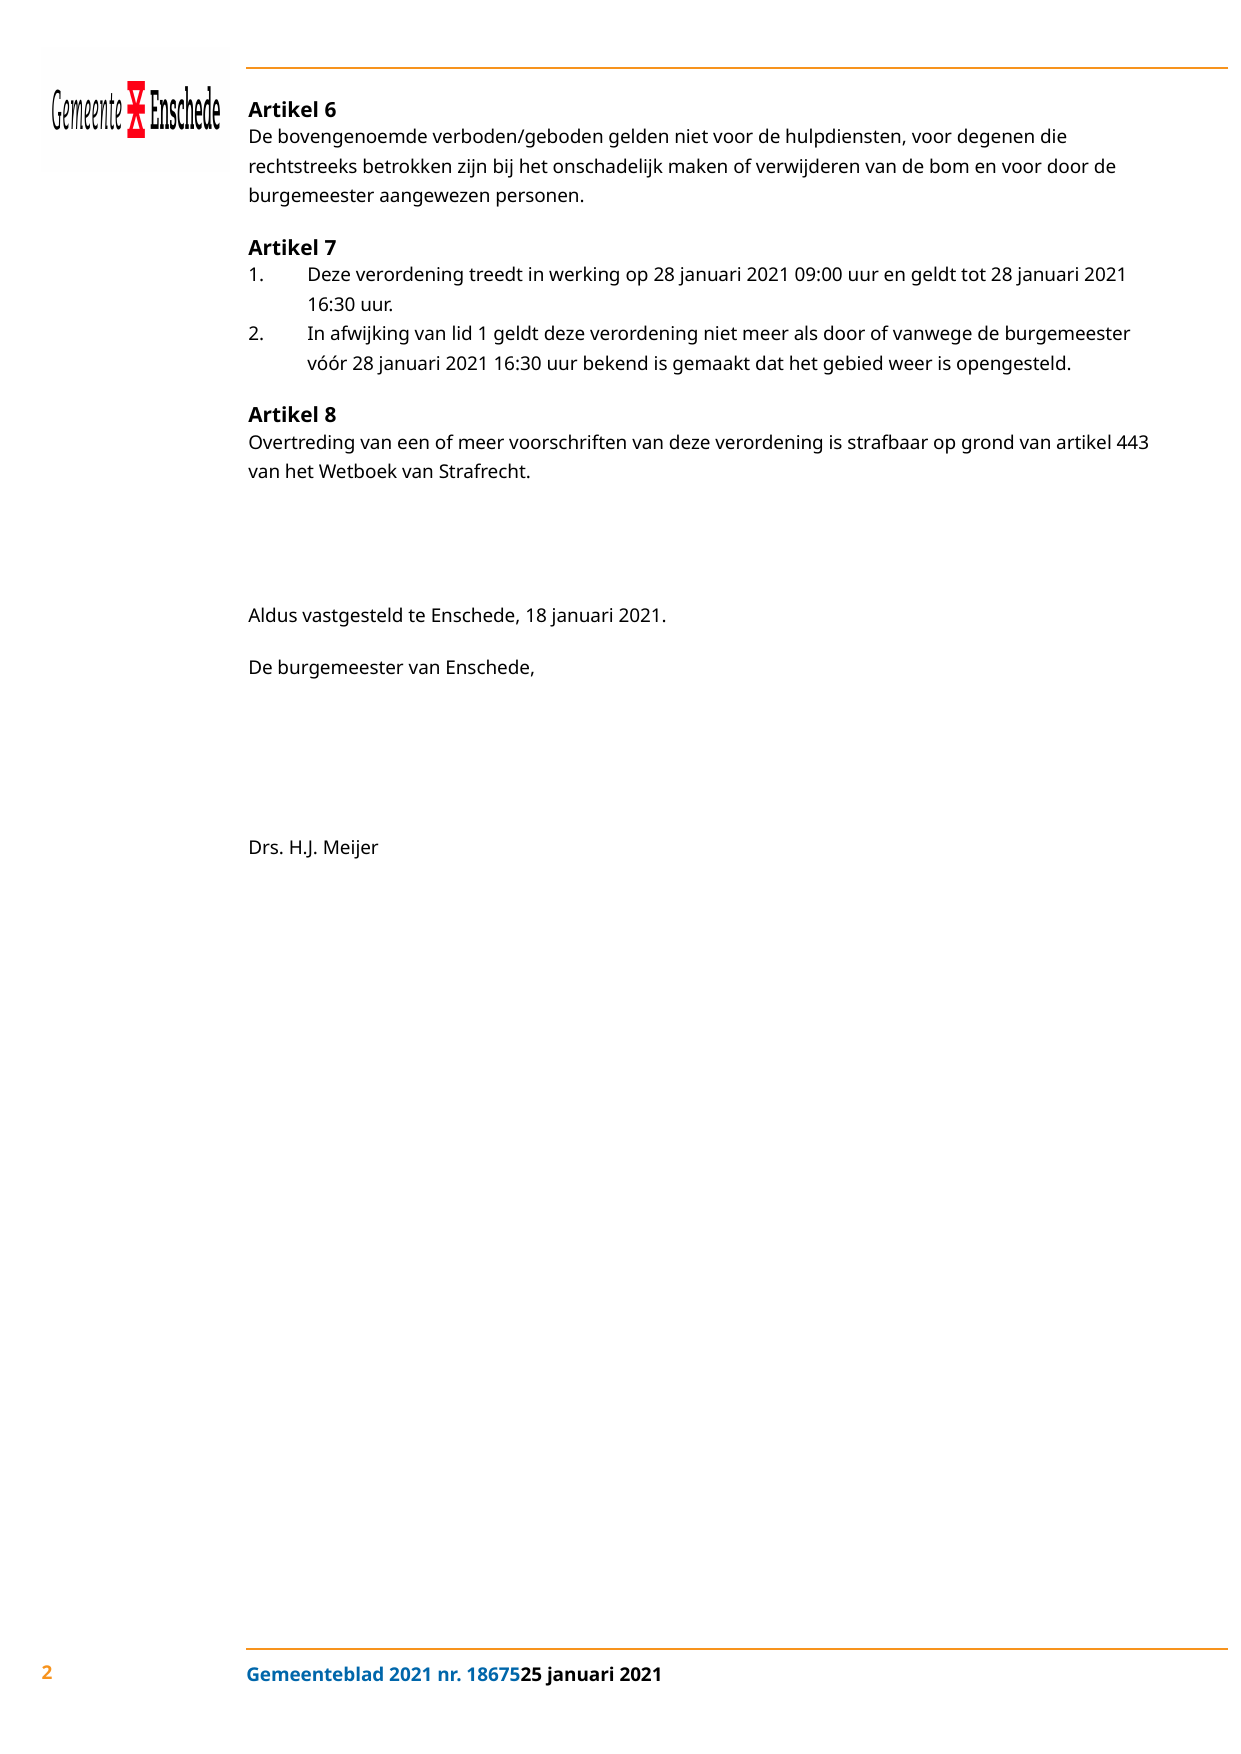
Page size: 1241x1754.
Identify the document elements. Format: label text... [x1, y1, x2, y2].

text Artikel 7 [248, 233, 1152, 261]
list In afwijking van lid 1 geldt deze verordening niet meer als door of vanwege de burgemeester vóór 28 januari 2021 16:30 uur bekend is gemaakt dat het gebied weer is opengesteld. [248, 320, 1152, 376]
picture [41, 47, 231, 172]
text De bovengenoemde verboden/geboden gelden niet voor de hulpdiensten, voor degenen die rechtstreeks betrokken zijn bij het onschadelijk maken of verwijderen van de bom en voor door de burgemeester aangewezen personen. [248, 123, 1152, 208]
text Artikel 8 [248, 400, 1152, 429]
text Artikel 6 [248, 95, 1152, 123]
text Drs. H.J. Meijer [248, 834, 1152, 860]
list Deze verordening treedt in werking op 28 januari 2021 09:00 uur en geldt tot 28 januari 2021 16:30 uur. [248, 261, 1152, 317]
text Overtreding van een of meer voorschriften van deze verordening is strafbaar op grond van artikel 443 van het Wetboek van Strafrecht. [248, 429, 1152, 484]
text Aldus vastgesteld te Enschede, 18 januari 2021. [248, 602, 1152, 628]
text De burgemeester van Enschede, [248, 654, 1152, 680]
